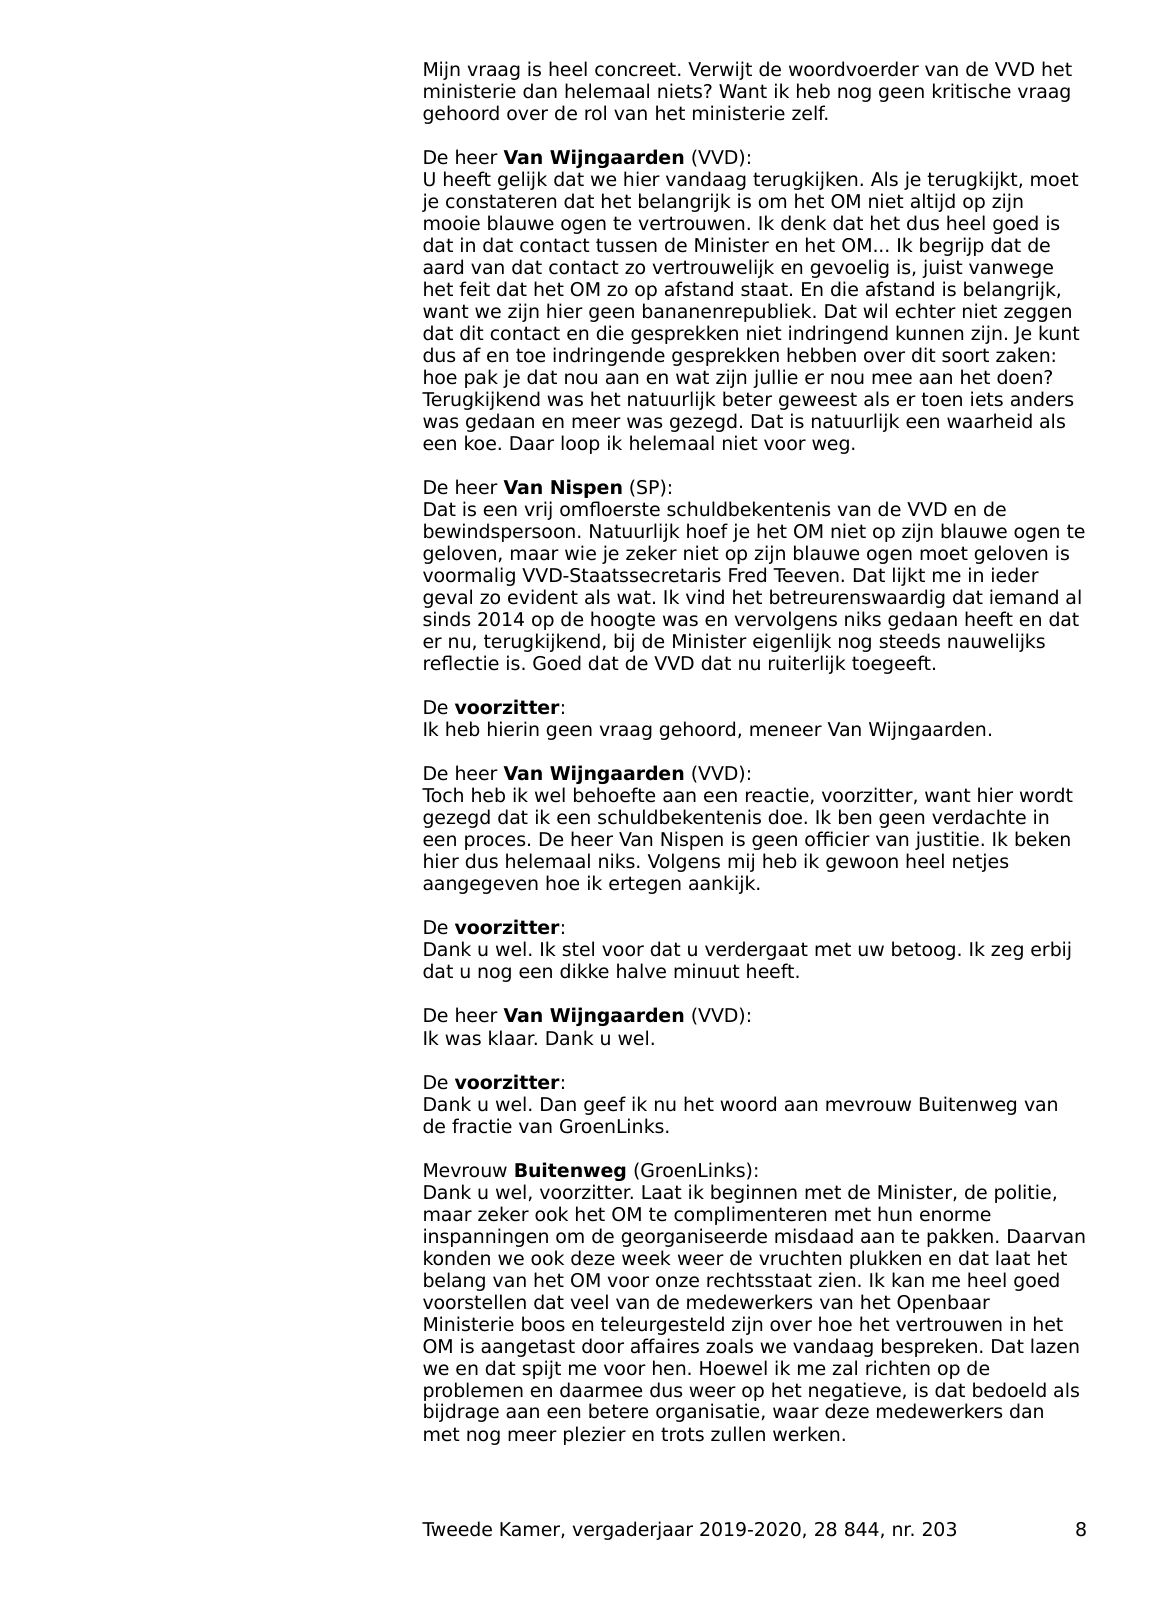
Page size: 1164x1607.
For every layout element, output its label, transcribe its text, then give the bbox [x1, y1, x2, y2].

text De heer Van Wijngaarden (VVD): [422, 147, 1087, 169]
text Ik heb hierin geen vraag gehoord, meneer Van Wijngaarden. [422, 719, 1087, 741]
text De heer Van Nispen (SP): [422, 477, 1087, 499]
text De voorzitter: [422, 917, 1087, 939]
text Dank u wel, voorzitter. Laat ik beginnen met de Minister, de politie, maar zeker ook het OM te complimenteren met hun enorme inspanningen om de georganiseerde misdaad aan te pakken. Daarvan konden we ook deze week weer de vruchten plukken en dat laat het belang van het OM voor onze rechtsstaat zien. Ik kan me heel goed voorstellen dat veel van de medewerkers van het Openbaar Ministerie boos en teleurgesteld zijn over hoe het vertrouwen in het OM is aangetast door affaires zoals we vandaag bespreken. Dat lazen we en dat spijt me voor hen. Hoewel ik me zal richten op de problemen en daarmee dus weer op het negatieve, is dat bedoeld als bijdrage aan een betere organisatie, waar deze medewerkers dan met nog meer plezier en trots zullen werken. [422, 1182, 1087, 1445]
text Dat is een vrij omfloerste schuldbekentenis van de VVD en de bewindspersoon. Natuurlijk hoef je het OM niet op zijn blauwe ogen te geloven, maar wie je zeker niet op zijn blauwe ogen moet geloven is voormalig VVD-Staatssecretaris Fred Teeven. Dat lijkt me in ieder geval zo evident als wat. Ik vind het betreurenswaardig dat iemand al sinds 2014 op de hoogte was en vervolgens niks gedaan heeft en dat er nu, terugkijkend, bij de Minister eigenlijk nog steeds nauwelijks reflectie is. Goed dat de VVD dat nu ruiterlijk toegeeft. [422, 499, 1087, 675]
text Mijn vraag is heel concreet. Verwijt de woordvoerder van de VVD het ministerie dan helemaal niets? Want ik heb nog geen kritische vraag gehoord over de rol van het ministerie zelf. [422, 59, 1087, 125]
text Dank u wel. Ik stel voor dat u verdergaat met uw betoog. Ik zeg erbij dat u nog een dikke halve minuut heeft. [422, 939, 1087, 983]
text U heeft gelijk dat we hier vandaag terugkijken. Als je terugkijkt, moet je constateren dat het belangrijk is om het OM niet altijd op zijn mooie blauwe ogen te vertrouwen. Ik denk dat het dus heel goed is dat in dat contact tussen de Minister en het OM... Ik begrijp dat de aard van dat contact zo vertrouwelijk en gevoelig is, juist vanwege het feit dat het OM zo op afstand staat. En die afstand is belangrijk, want we zijn hier geen bananenrepubliek. Dat wil echter niet zeggen dat dit contact en die gesprekken niet indringend kunnen zijn. Je kunt dus af en toe indringende gesprekken hebben over dit soort zaken: hoe pak je dat nou aan en wat zijn jullie er nou mee aan het doen? Terugkijkend was het natuurlijk beter geweest als er toen iets anders was gedaan en meer was gezegd. Dat is natuurlijk een waarheid als een koe. Daar loop ik helemaal niet voor weg. [422, 169, 1087, 455]
text De voorzitter: [422, 1072, 1087, 1093]
text De heer Van Wijngaarden (VVD): [422, 763, 1087, 785]
text Mevrouw Buitenweg (GroenLinks): [422, 1160, 1087, 1182]
text Dank u wel. Dan geef ik nu het woord aan mevrouw Buitenweg van de fractie van GroenLinks. [422, 1093, 1087, 1137]
text De heer Van Wijngaarden (VVD): [422, 1005, 1087, 1027]
text Toch heb ik wel behoefte aan een reactie, voorzitter, want hier wordt gezegd dat ik een schuldbekentenis doe. Ik ben geen verdachte in een proces. De heer Van Nispen is geen officier van justitie. Ik beken hier dus helemaal niks. Volgens mij heb ik gewoon heel netjes aangegeven hoe ik ertegen aankijk. [422, 785, 1087, 895]
text Ik was klaar. Dank u wel. [422, 1027, 1087, 1049]
text De voorzitter: [422, 697, 1087, 719]
